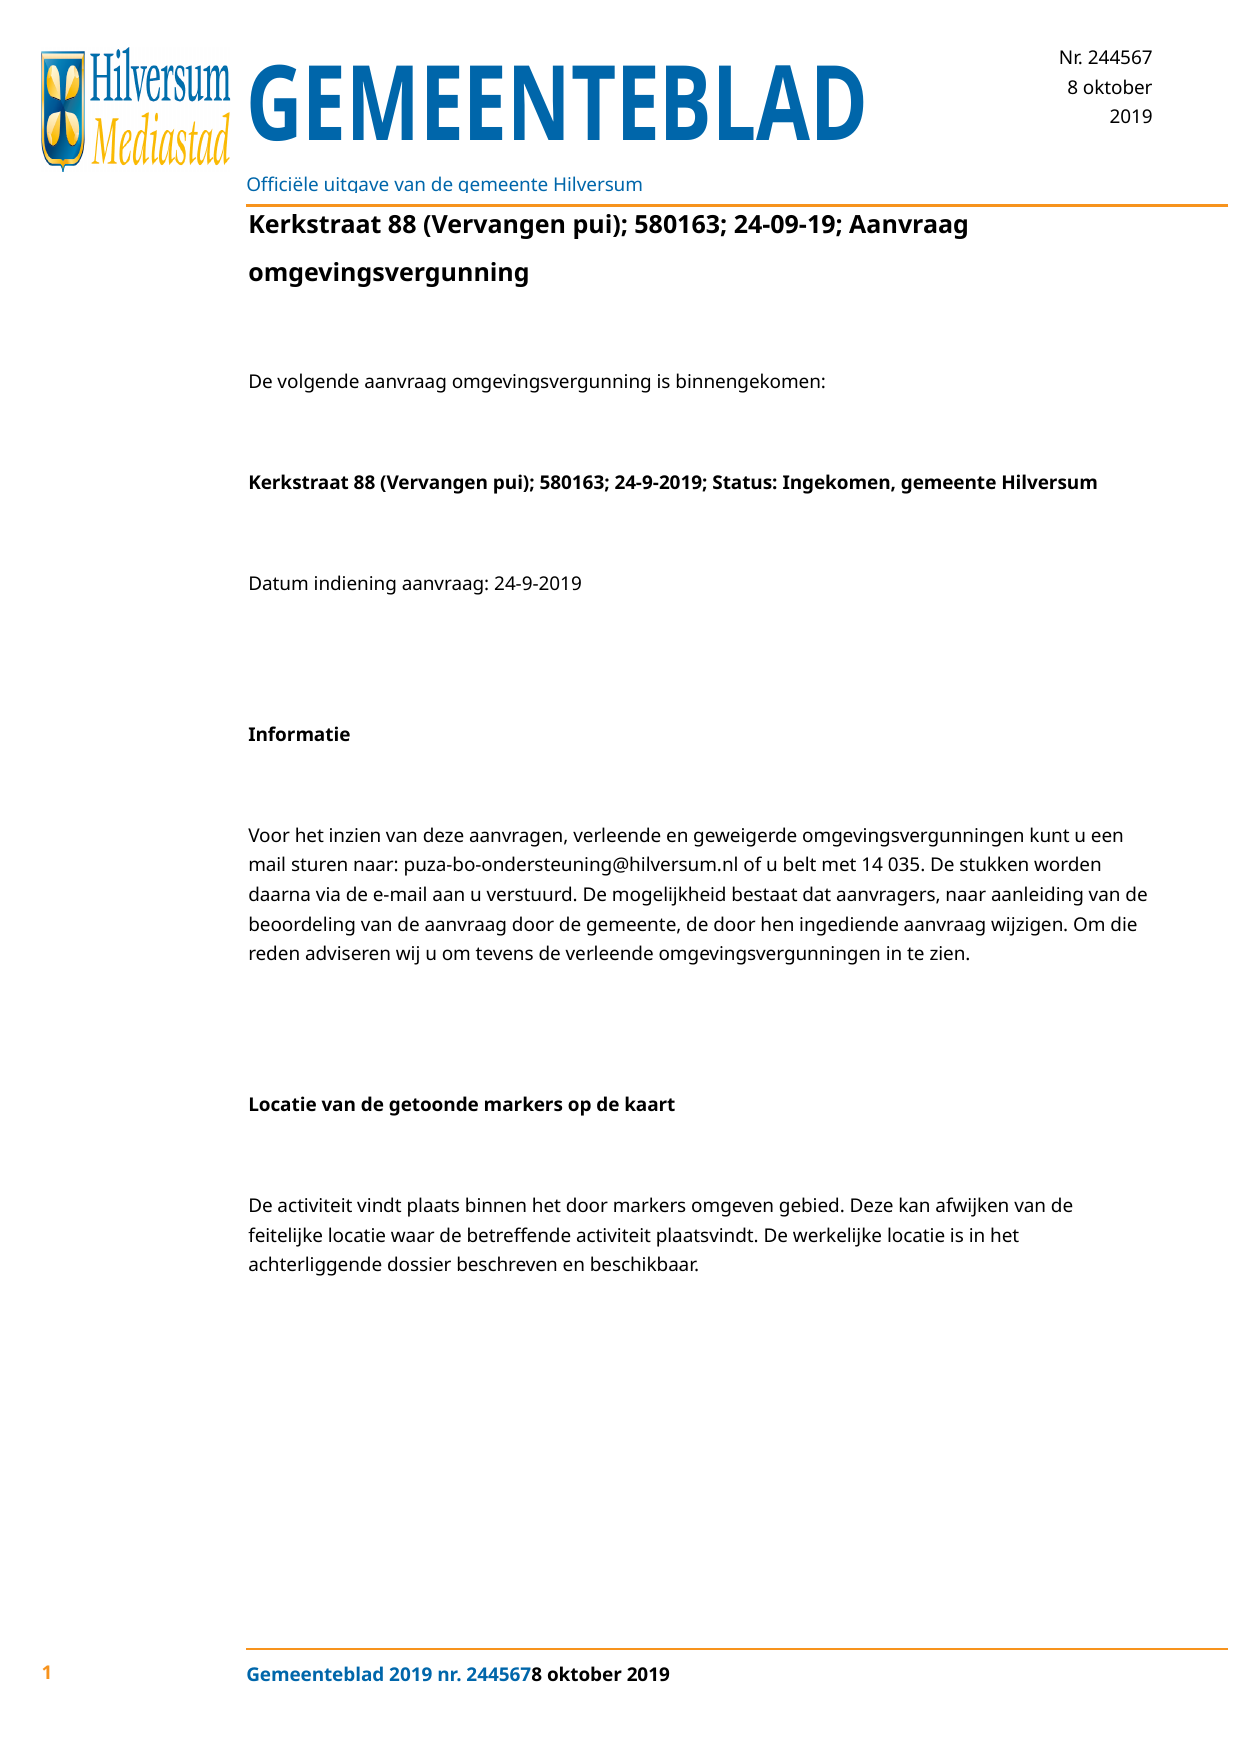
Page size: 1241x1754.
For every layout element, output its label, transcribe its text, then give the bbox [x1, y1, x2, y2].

text De activiteit vindt plaats binnen het door markers omgeven gebied. Deze kan afwijken van de feitelijke locatie waar de betreffende activiteit plaatsvindt. De werkelijke locatie is in het achterliggende dossier beschreven en beschikbaar. [248, 1192, 1152, 1277]
text Locatie van de getoonde markers op de kaart [248, 1092, 1152, 1117]
text Kerkstraat 88 (Vervangen pui); 580163; 24-09-19; Aanvraag omgevingsvergunning [248, 207, 1152, 288]
text Kerkstraat 88 (Vervangen pui); 580163; 24-9-2019; Status: Ingekomen, gemeente Hilversum [248, 469, 1152, 495]
text Datum indiening aanvraag: 24-9-2019 [248, 570, 1152, 596]
text Informatie [248, 721, 1152, 747]
picture [41, 47, 231, 172]
text Voor het inzien van deze aanvragen, verleende en geweigerde omgevingsvergunningen kunt u een mail sturen naar: puza-bo-ondersteuning@hilversum.nl of u belt met 14 035. De stukken worden daarna via de e-mail aan u verstuurd. De mogelijkheid bestaat dat aanvragers, naar aanleiding van de beoordeling van de aanvraag door de gemeente, de door hen ingediende aanvraag wijzigen. Om die reden adviseren wij u om tevens de verleende omgevingsvergunningen in te zien. [248, 822, 1152, 966]
text De volgende aanvraag omgevingsvergunning is binnengekomen: [248, 368, 1152, 394]
